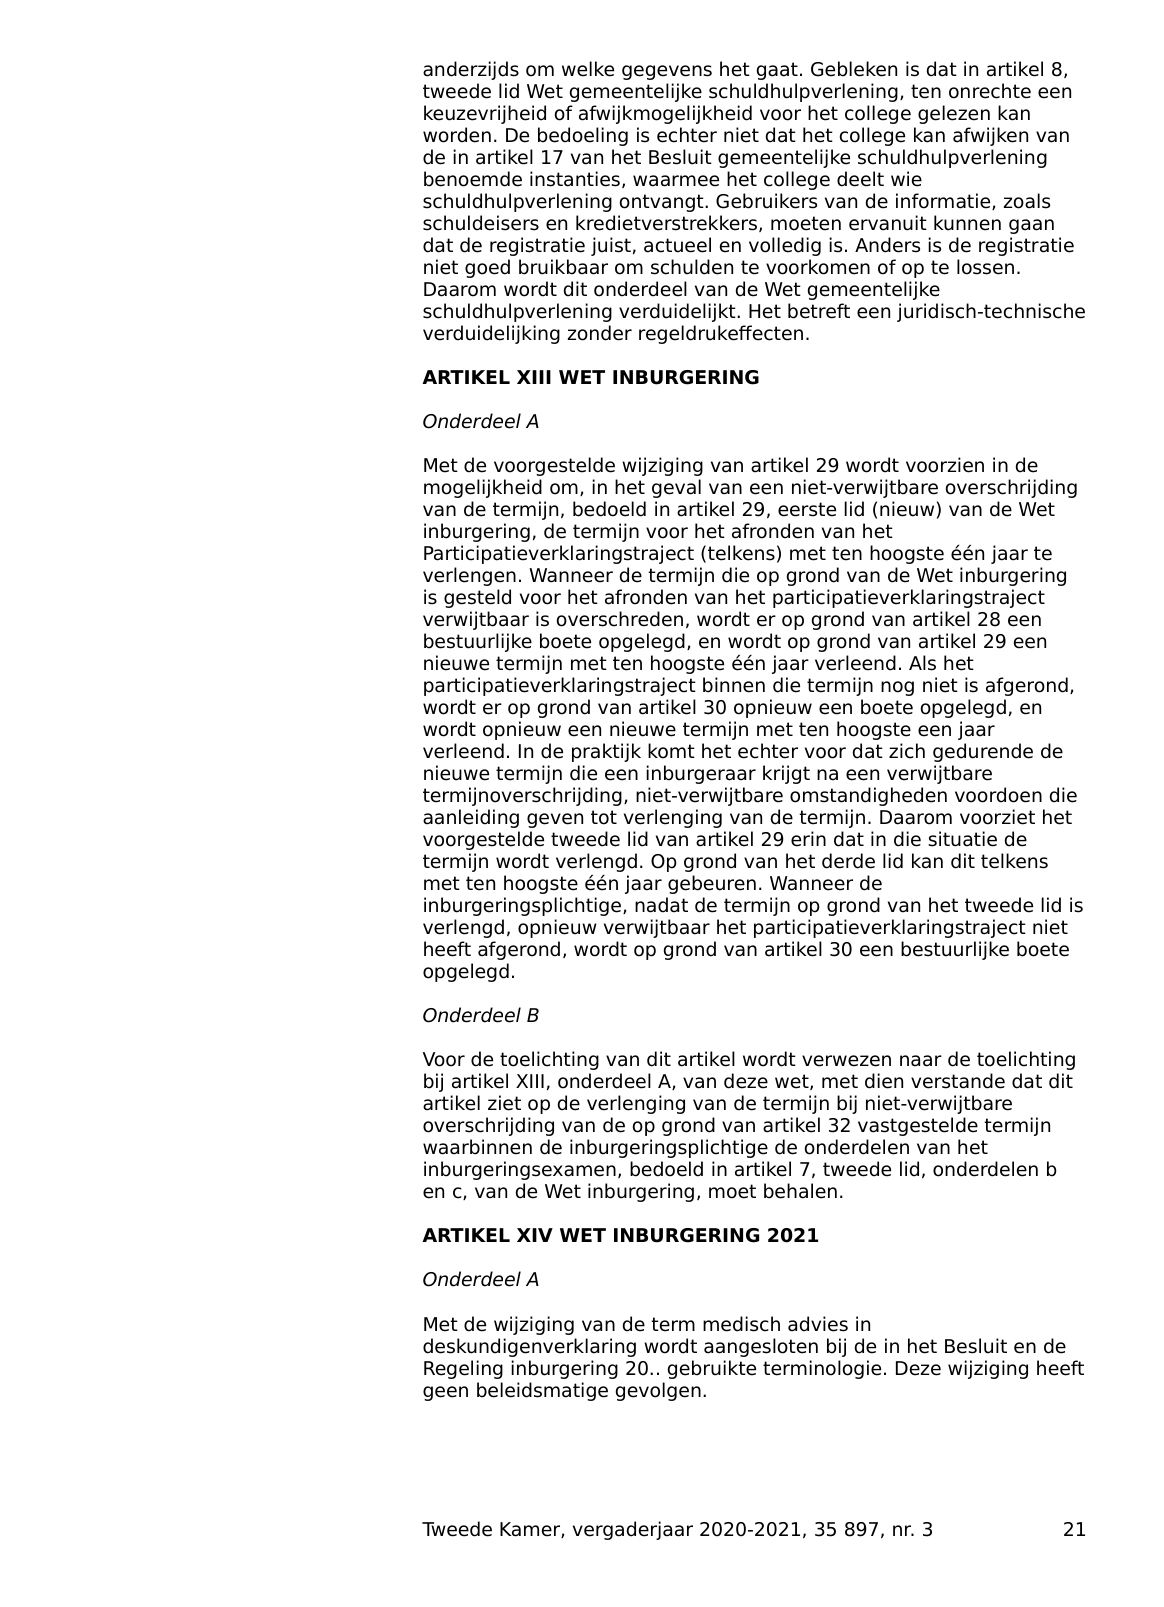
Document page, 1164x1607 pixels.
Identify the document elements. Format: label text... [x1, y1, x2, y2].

subtitle Onderdeel A [422, 411, 1087, 433]
text Met de voorgestelde wijziging van artikel 29 wordt voorzien in de mogelijkheid om, in het geval van een niet-verwijtbare overschrijding van de termijn, bedoeld in artikel 29, eerste lid (nieuw) van de Wet inburgering, de termijn voor het afronden van het Participatieverklaringstraject (telkens) met ten hoogste één jaar te verlengen. Wanneer de termijn die op grond van de Wet inburgering is gesteld voor het afronden van het participatieverklaringstraject verwijtbaar is overschreden, wordt er op grond van artikel 28 een bestuurlijke boete opgelegd, en wordt op grond van artikel 29 een nieuwe termijn met ten hoogste één jaar verleend. Als het participatieverklaringstraject binnen die termijn nog niet is afgerond, wordt er op grond van artikel 30 opnieuw een boete opgelegd, en wordt opnieuw een nieuwe termijn met ten hoogste een jaar verleend. In de praktijk komt het echter voor dat zich gedurende de nieuwe termijn die een inburgeraar krijgt na een verwijtbare termijnoverschrijding, niet-verwijtbare omstandigheden voordoen die aanleiding geven tot verlenging van de termijn. Daarom voorziet het voorgestelde tweede lid van artikel 29 erin dat in die situatie de termijn wordt verlengd. Op grond van het derde lid kan dit telkens met ten hoogste één jaar gebeuren. Wanneer de inburgeringsplichtige, nadat de termijn op grond van het tweede lid is verlengd, opnieuw verwijtbaar het participatieverklaringstraject niet heeft afgerond, wordt op grond van artikel 30 een bestuurlijke boete opgelegd. [422, 455, 1087, 983]
subtitle Onderdeel B [422, 1005, 1087, 1027]
subtitle ARTIKEL XIII WET INBURGERING [422, 367, 1087, 389]
text Met de wijziging van de term medisch advies in deskundigenverklaring wordt aangesloten bij de in het Besluit en de Regeling inburgering 20.. gebruikte terminologie. Deze wijziging heeft geen beleidsmatige gevolgen. [422, 1313, 1087, 1401]
subtitle Onderdeel A [422, 1269, 1087, 1291]
subtitle ARTIKEL XIV WET INBURGERING 2021 [422, 1225, 1087, 1247]
text Voor de toelichting van dit artikel wordt verwezen naar de toelichting bij artikel XIII, onderdeel A, van deze wet, met dien verstande dat dit artikel ziet op de verlenging van de termijn bij niet-verwijtbare overschrijding van de op grond van artikel 32 vastgestelde termijn waarbinnen de inburgeringsplichtige de onderdelen van het inburgeringsexamen, bedoeld in artikel 7, tweede lid, onderdelen b en c, van de Wet inburgering, moet behalen. [422, 1049, 1087, 1203]
text anderzijds om welke gegevens het gaat. Gebleken is dat in artikel 8, tweede lid Wet gemeentelijke schuldhulpverlening, ten onrechte een keuzevrijheid of afwijkmogelijkheid voor het college gelezen kan worden. De bedoeling is echter niet dat het college kan afwijken van de in artikel 17 van het Besluit gemeentelijke schuldhulpverlening benoemde instanties, waarmee het college deelt wie schuldhulpverlening ontvangt. Gebruikers van de informatie, zoals schuldeisers en kredietverstrekkers, moeten ervanuit kunnen gaan dat de registratie juist, actueel en volledig is. Anders is de registratie niet goed bruikbaar om schulden te voorkomen of op te lossen. Daarom wordt dit onderdeel van de Wet gemeentelijke schuldhulpverlening verduidelijkt. Het betreft een juridisch-technische verduidelijking zonder regeldrukeffecten. [422, 59, 1087, 345]
